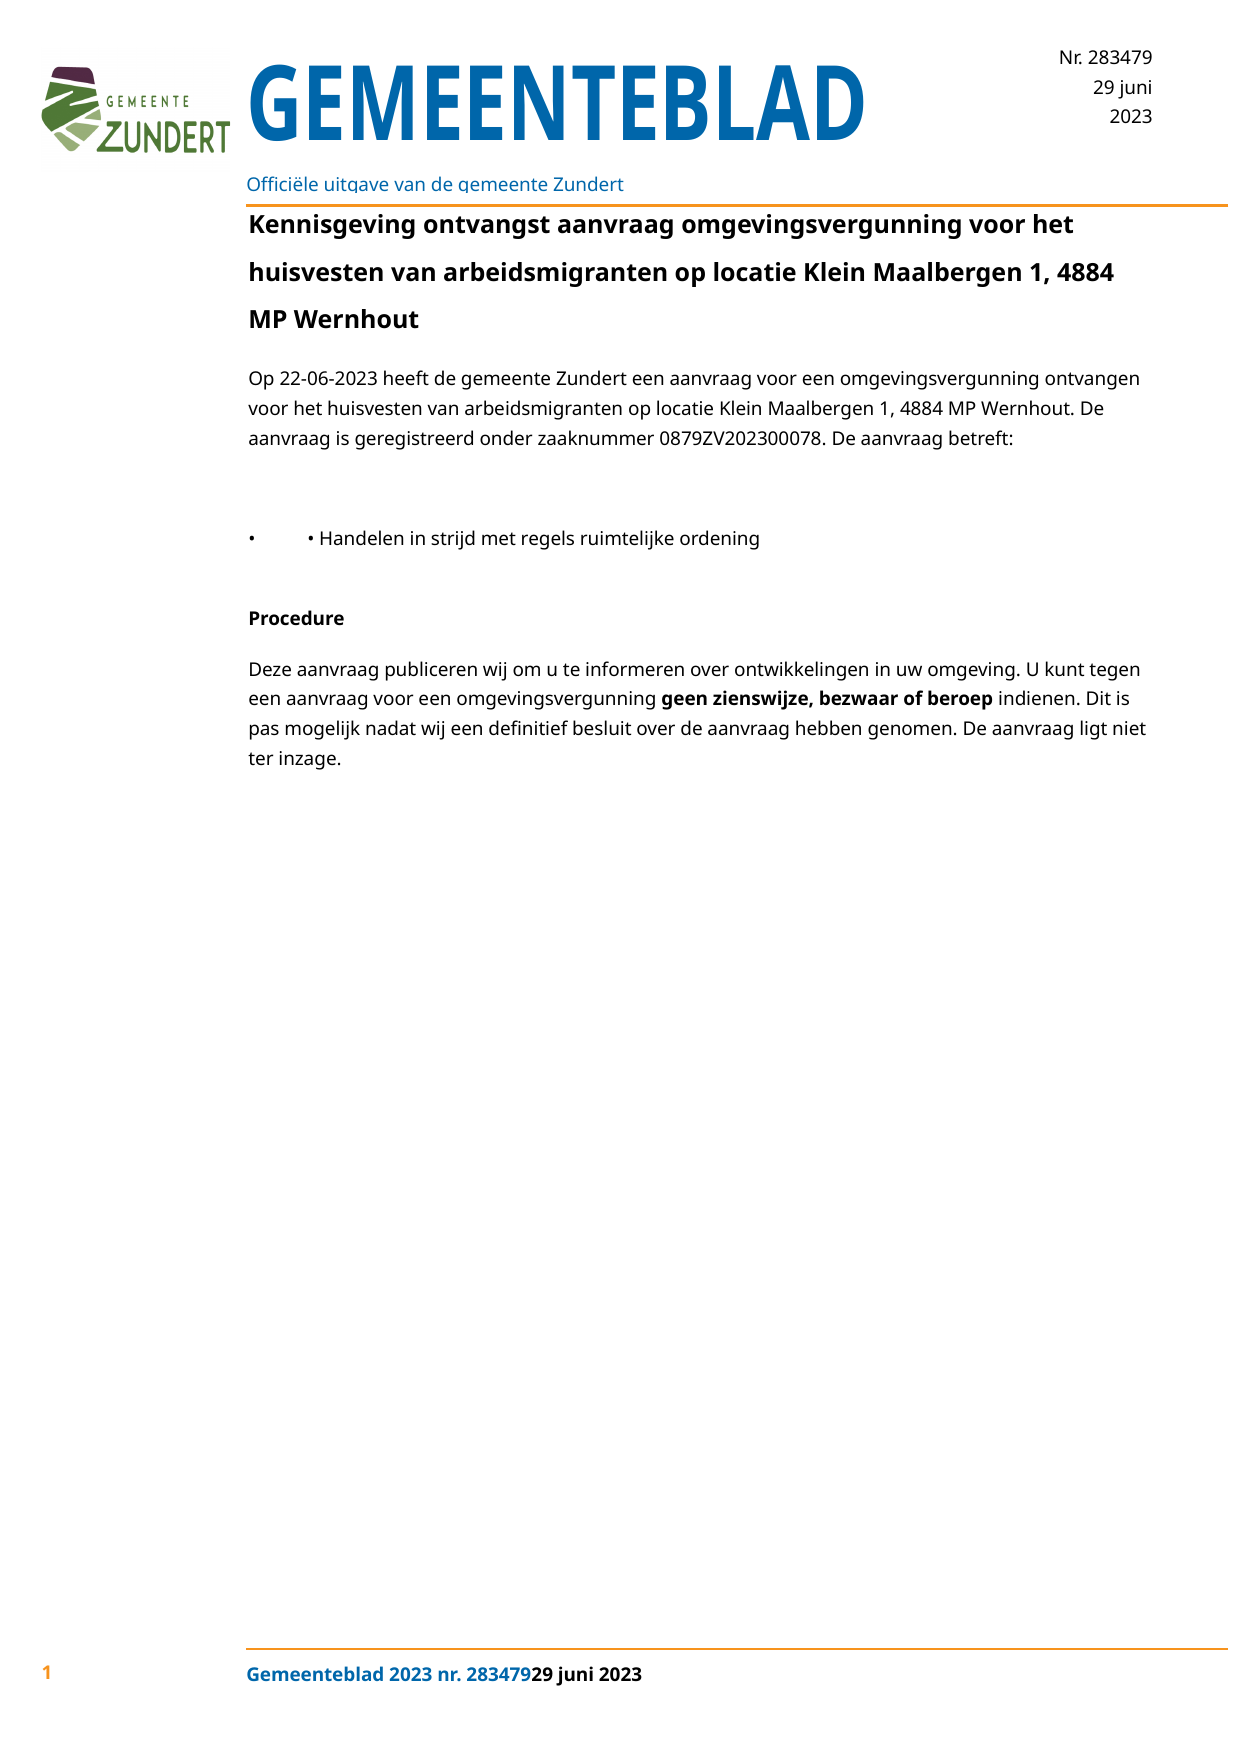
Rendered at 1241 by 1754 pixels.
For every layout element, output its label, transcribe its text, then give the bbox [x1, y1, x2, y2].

list • Handelen in strijd met regels ruimtelijke ordening [248, 526, 1152, 551]
text Deze aanvraag publiceren wij om u te informeren over ontwikkelingen in uw omgeving. U kunt tegen een aanvraag voor een omgevingsvergunning geen zienswijze, bezwaar of beroep indienen. Dit is pas mogelijk nadat wij een definitief besluit over de aanvraag hebben genomen. De aanvraag ligt niet ter inzage. [248, 656, 1152, 770]
picture [41, 47, 231, 172]
text Procedure [248, 606, 1152, 631]
text Kennisgeving ontvangst aanvraag omgevingsvergunning voor het huisvesten van arbeidsmigranten op locatie Klein Maalbergen 1, 4884 MP Wernhout [248, 207, 1152, 336]
text Op 22-06-2023 heeft de gemeente Zundert een aanvraag voor een omgevingsvergunning ontvangen voor het huisvesten van arbeidsmigranten op locatie Klein Maalbergen 1, 4884 MP Wernhout. De aanvraag is geregistreerd onder zaaknummer 0879ZV202300078. De aanvraag betreft: [248, 366, 1152, 450]
